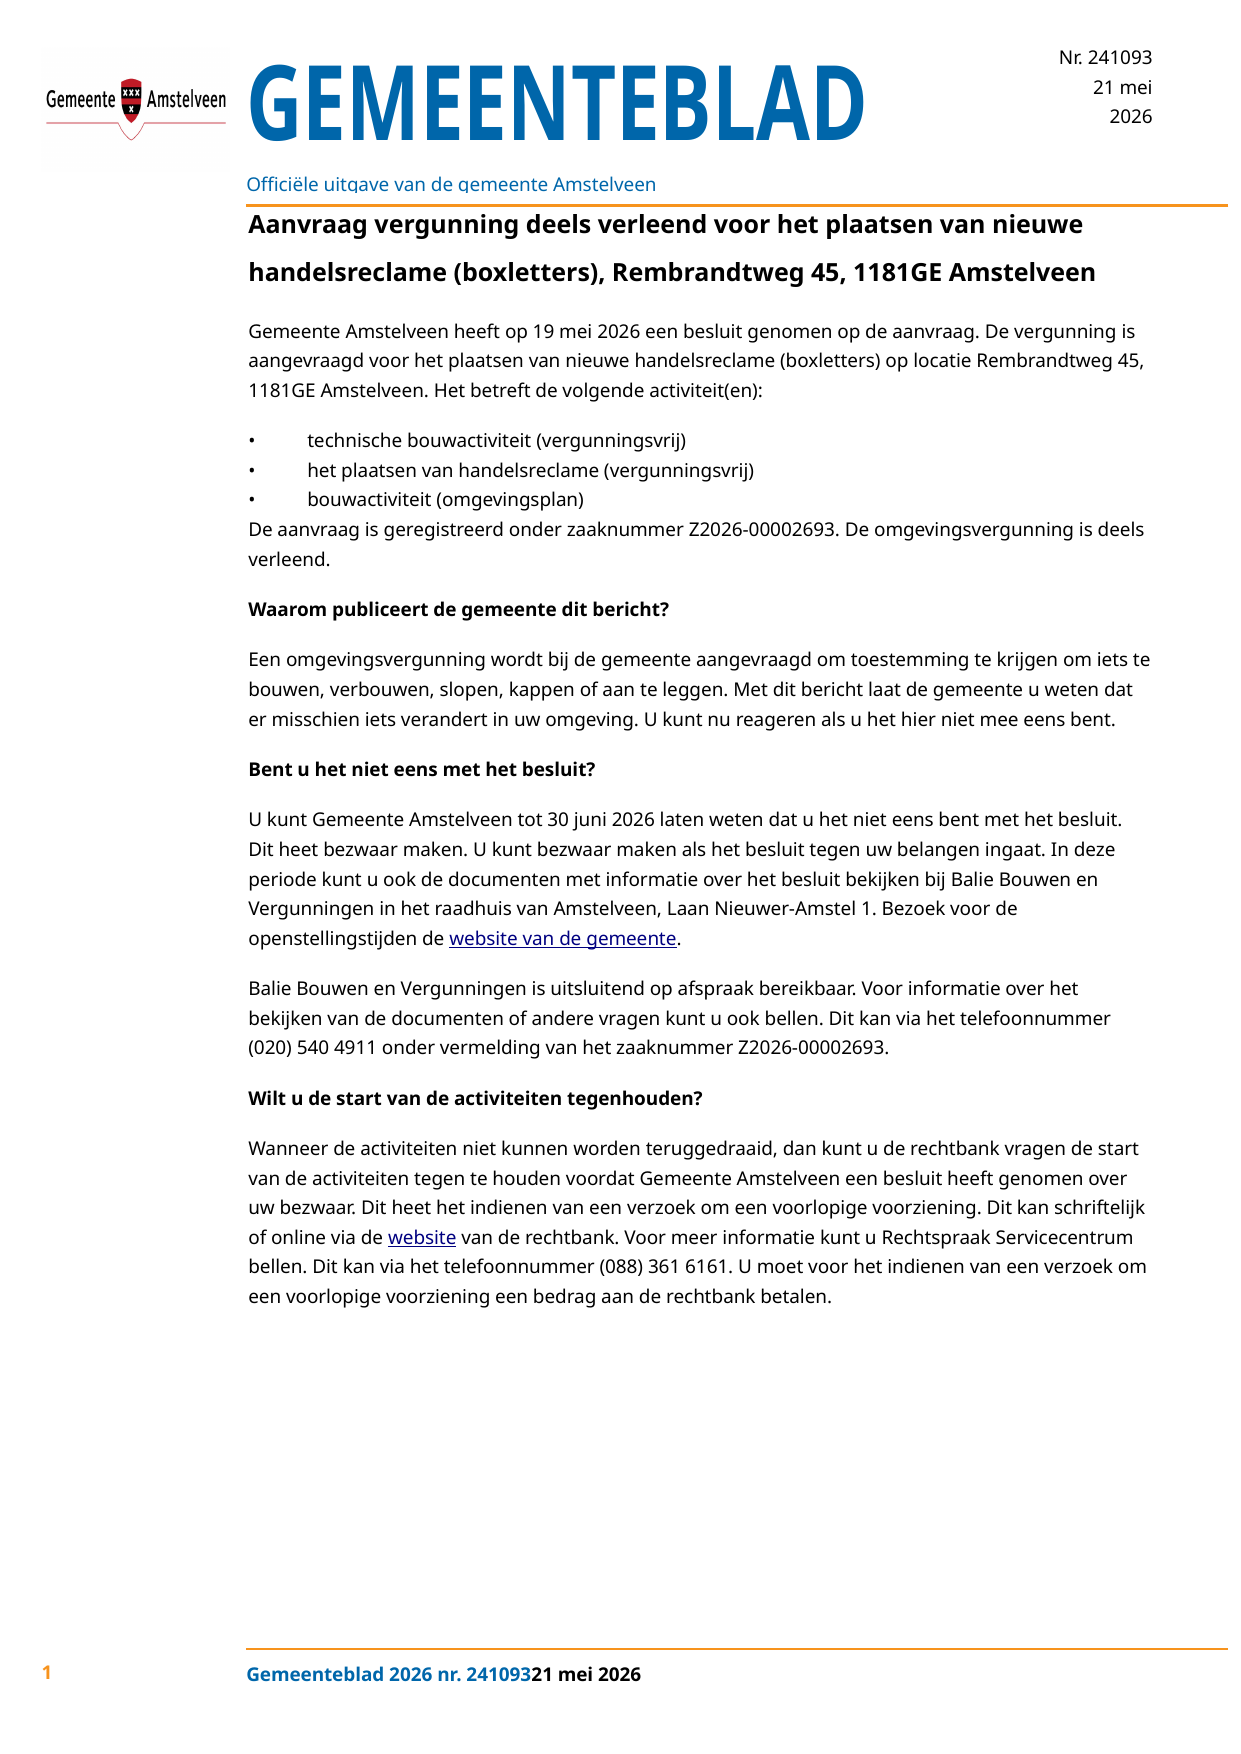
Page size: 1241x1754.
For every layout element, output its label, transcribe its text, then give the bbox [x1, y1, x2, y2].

text Wanneer de activiteiten niet kunnen worden teruggedraaid, dan kunt u de rechtbank vragen de start van de activiteiten tegen te houden voordat Gemeente Amstelveen een besluit heeft genomen over uw bezwaar. Dit heet het indienen van een verzoek om een voorlopige voorziening. Dit kan schriftelijk of online via de website van de rechtbank. Voor meer informatie kunt u Rechtspraak Servicecentrum bellen. Dit kan via het telefoonnummer (088) 361 6161. U moet voor het indienen van een verzoek om een voorlopige voorziening een bedrag aan de rechtbank betalen. [248, 1135, 1152, 1309]
text Wilt u de start van de activiteiten tegenhouden? [248, 1085, 1152, 1111]
text De aanvraag is geregistreerd onder zaaknummer Z2026-00002693. De omgevingsvergunning is deels verleend. [248, 516, 1152, 572]
text Balie Bouwen en Vergunningen is uitsluitend op afspraak bereikbaar. Voor informatie over het bekijken van de documenten of andere vragen kunt u ook bellen. Dit kan via het telefoonnummer (020) 540 4911 onder vermelding van het zaaknummer Z2026-00002693. [248, 975, 1152, 1060]
picture [41, 47, 231, 172]
list technische bouwactiviteit (vergunningsvrij) [248, 427, 1152, 453]
text U kunt Gemeente Amstelveen tot 30 juni 2026 laten weten dat u het niet eens bent met het besluit. Dit heet bezwaar maken. U kunt bezwaar maken als het besluit tegen uw belangen ingaat. In deze periode kunt u ook de documenten met informatie over het besluit bekijken bij Balie Bouwen en Vergunningen in het raadhuis van Amstelveen, Laan Nieuwer-Amstel 1. Bezoek voor de openstellingstijden de website van de gemeente. [248, 807, 1152, 951]
text Waarom publiceert de gemeente dit bericht? [248, 596, 1152, 622]
text Een omgevingsvergunning wordt bij de gemeente aangevraagd om toestemming te krijgen om iets te bouwen, verbouwen, slopen, kappen of aan te leggen. Met dit bericht laat de gemeente u weten dat er misschien iets verandert in uw omgeving. U kunt nu reageren als u het hier niet mee eens bent. [248, 647, 1152, 732]
text Aanvraag vergunning deels verleend voor het plaatsen van nieuwe handelsreclame (boxletters), Rembrandtweg 45, 1181GE Amstelveen [248, 207, 1152, 288]
list bouwactiviteit (omgevingsplan) [248, 487, 1152, 512]
text Bent u het niet eens met het besluit? [248, 756, 1152, 782]
text Gemeente Amstelveen heeft op 19 mei 2026 een besluit genomen op de aanvraag. De vergunning is aangevraagd voor het plaatsen van nieuwe handelsreclame (boxletters) op locatie Rembrandtweg 45, 1181GE Amstelveen. Het betreft de volgende activiteit(en): [248, 318, 1152, 403]
list het plaatsen van handelsreclame (vergunningsvrij) [248, 457, 1152, 483]
